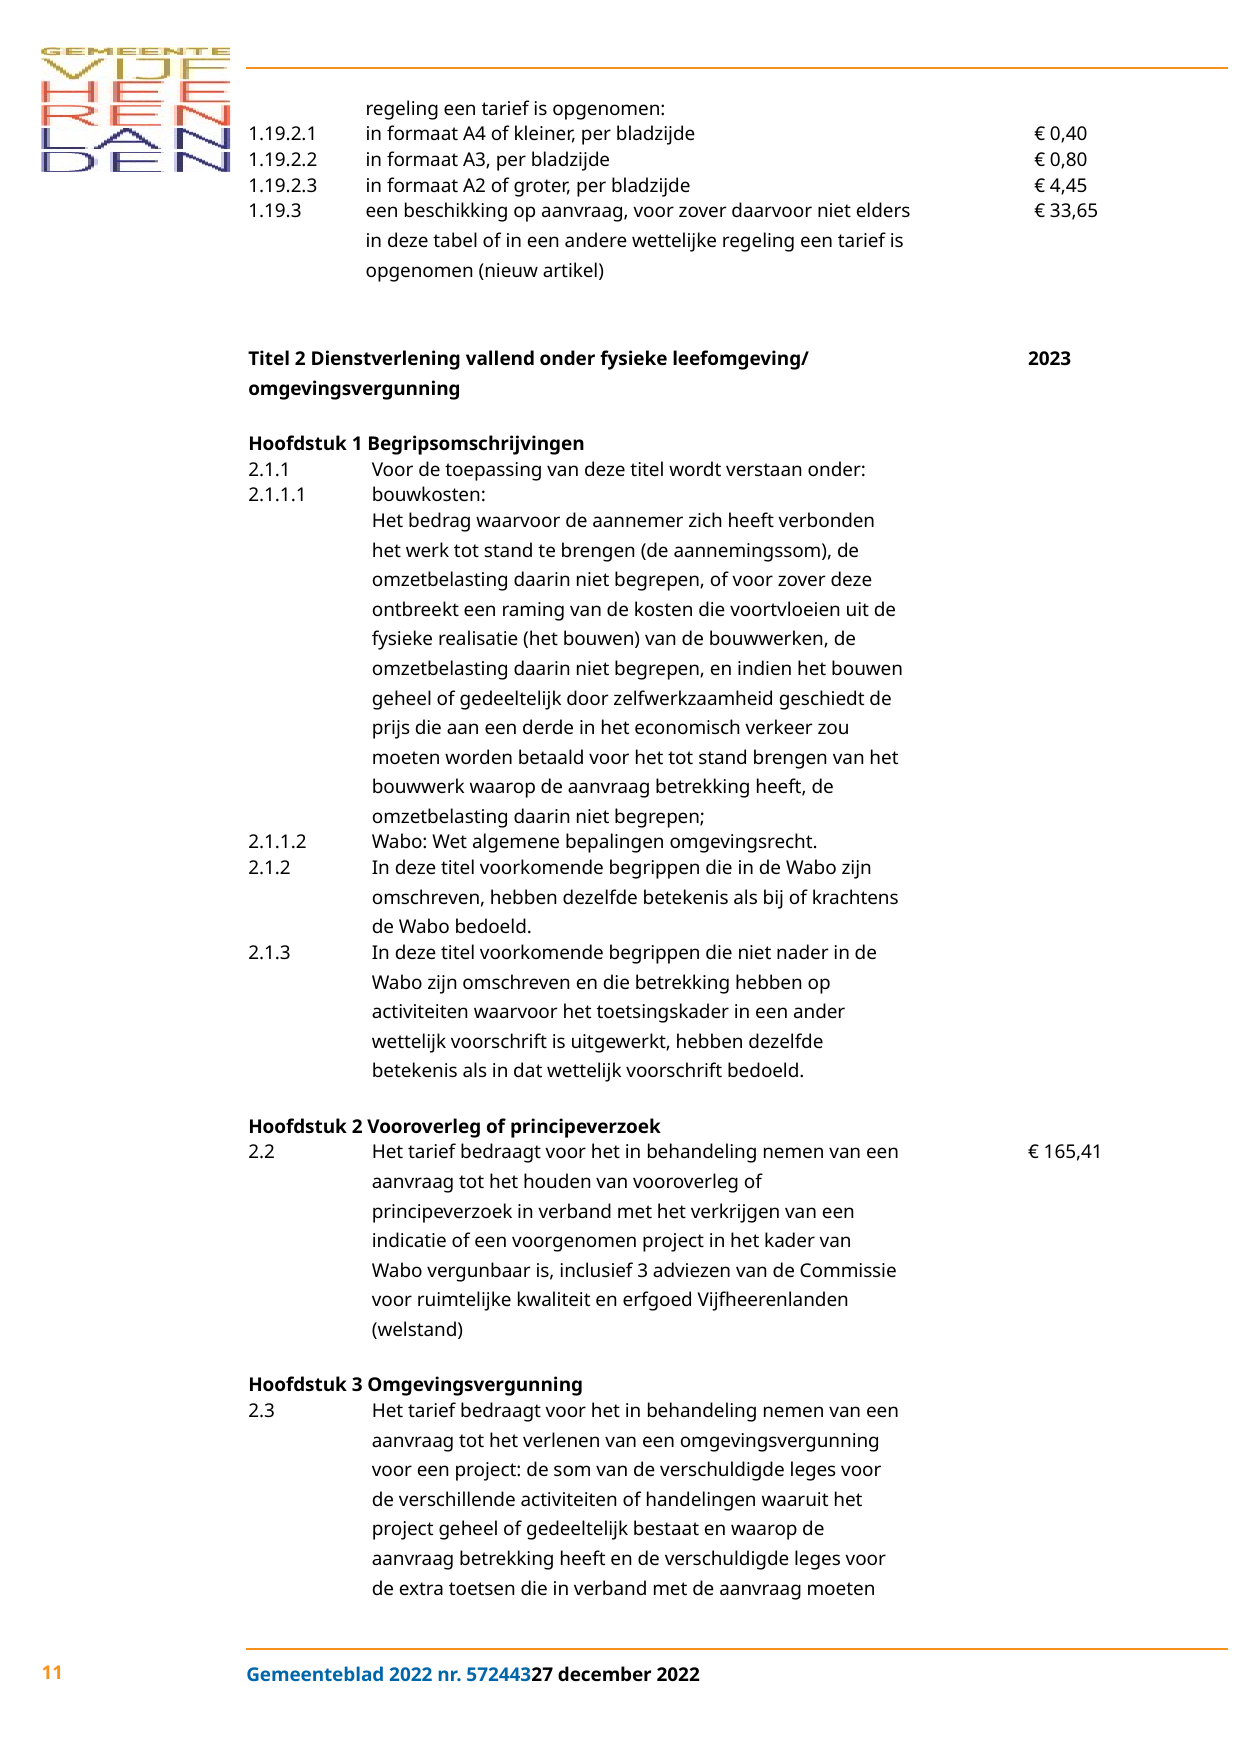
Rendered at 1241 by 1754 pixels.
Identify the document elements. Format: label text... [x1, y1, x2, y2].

table_cell 1.19.2.2 [248, 146, 365, 172]
table_cell 2.1.1.2 [248, 829, 372, 854]
table_cell [1028, 1342, 1152, 1397]
table_cell [1034, 95, 1152, 121]
table_cell In deze titel voorkomende begrippen die niet nader in de Wabo zijn omschreven en die betrekking hebben op activiteiten waarvoor het toetsingskader in een ander wettelijk voorschrift is uitgewerkt, hebben dezelfde betekenis als in dat wettelijk voorschrift bedoeld. [372, 939, 904, 1083]
table_cell 1.19.2.3 [248, 172, 365, 198]
table_cell 2.1.2 [248, 855, 372, 939]
table_cell Het bedrag waarvoor de aannemer zich heeft verbonden het werk tot stand te brengen (de aannemingssom), de omzetbelasting daarin niet begrepen, of voor zover deze ontbreekt een raming van de kosten die voortvloeien uit de fysieke realisatie (het bouwen) van de bouwwerken, de omzetbelasting daarin niet begrepen, en indien het bouwen geheel of gedeeltelijk door zelfwerkzaamheid geschiedt de prijs die aan een derde in het economisch verkeer zou moeten worden betaald voor het tot stand brengen van het bouwwerk waarop de aanvraag betrekking heeft, de omzetbelasting daarin niet begrepen; [372, 507, 904, 829]
table_cell [1028, 855, 1152, 939]
table_cell Voor de toepassing van deze titel wordt verstaan onder: [372, 456, 904, 481]
table_header [904, 345, 1028, 400]
table_cell [904, 1397, 1028, 1601]
table_cell Het tarief bedraagt voor het in behandeling nemen van een aanvraag tot het verlenen van een omgevingsvergunning voor een project: de som van de verschuldigde leges voor de verschillende activiteiten of handelingen waaruit het project geheel of gedeeltelijk bestaat en waarop de aanvraag betrekking heeft en de verschuldigde leges voor de extra toetsen die in verband met de aanvraag moeten [372, 1397, 904, 1601]
table_cell In deze titel voorkomende begrippen die in de Wabo zijn omschreven, hebben dezelfde betekenis als bij of krachtens de Wabo bedoeld. [372, 855, 904, 939]
table_cell [904, 481, 1028, 507]
table_cell [1028, 939, 1152, 1083]
table_header 2023 [1028, 345, 1152, 400]
table_cell [1028, 481, 1152, 507]
picture [41, 47, 231, 172]
table_cell [904, 829, 1028, 854]
table_cell 2.1.1.1 [248, 481, 372, 507]
table_cell € 4,45 [1034, 172, 1152, 198]
table_cell [904, 400, 1028, 456]
table_cell 2.1.3 [248, 939, 372, 1083]
table_cell in formaat A2 of groter, per bladzijde [365, 172, 917, 198]
table_cell [904, 1084, 1028, 1139]
table_cell 2.3 [248, 1397, 372, 1601]
table_cell 1.19.3 [248, 198, 365, 283]
table_cell [1028, 400, 1152, 456]
table_cell [917, 172, 1034, 198]
table_cell [1028, 456, 1152, 481]
table_cell [917, 121, 1034, 146]
table_cell [248, 507, 372, 829]
table_cell € 165,41 [1028, 1139, 1152, 1342]
table_cell regeling een tarief is opgenomen: [365, 95, 917, 121]
table_cell 1.19.2.1 [248, 121, 365, 146]
table_cell [904, 507, 1028, 829]
table_cell [917, 95, 1034, 121]
table_cell € 0,40 [1034, 121, 1152, 146]
table_header Titel 2 Dienstverlening vallend onder fysieke leefomgeving/ omgevingsvergunning [248, 345, 904, 400]
table_cell bouwkosten: [372, 481, 904, 507]
table_cell € 0,80 [1034, 146, 1152, 172]
table_cell [904, 939, 1028, 1083]
table_cell in formaat A3, per bladzijde [365, 146, 917, 172]
table_cell [904, 1342, 1028, 1397]
table_cell [1028, 1084, 1152, 1139]
table_cell [917, 198, 1034, 283]
table_cell Hoofdstuk 3 Omgevingsvergunning [248, 1342, 904, 1397]
table_cell Hoofdstuk 1 Begripsomschrijvingen [248, 400, 904, 456]
table_cell in formaat A4 of kleiner, per bladzijde [365, 121, 917, 146]
table_cell [1028, 1397, 1152, 1601]
table_cell 2.1.1 [248, 456, 372, 481]
table_cell [904, 1139, 1028, 1342]
table_cell [248, 95, 365, 121]
table_cell [904, 456, 1028, 481]
table_cell [1028, 507, 1152, 829]
table_cell [904, 855, 1028, 939]
table_cell 2.2 [248, 1139, 372, 1342]
table_cell Hoofdstuk 2 Vooroverleg of principeverzoek [248, 1084, 904, 1139]
table_cell € 33,65 [1034, 198, 1152, 283]
table_cell Wabo: Wet algemene bepalingen omgevingsrecht. [372, 829, 904, 854]
table_cell Het tarief bedraagt voor het in behandeling nemen van een aanvraag tot het houden van vooroverleg of principeverzoek in verband met het verkrijgen van een indicatie of een voorgenomen project in het kader van Wabo vergunbaar is, inclusief 3 adviezen van de Commissie voor ruimtelijke kwaliteit en erfgoed Vijfheerenlanden (welstand) [372, 1139, 904, 1342]
table_cell een beschikking op aanvraag, voor zover daarvoor niet elders in deze tabel of in een andere wettelijke regeling een tarief is opgenomen (nieuw artikel) [365, 198, 917, 283]
table_cell [917, 146, 1034, 172]
table_cell [1028, 829, 1152, 854]
